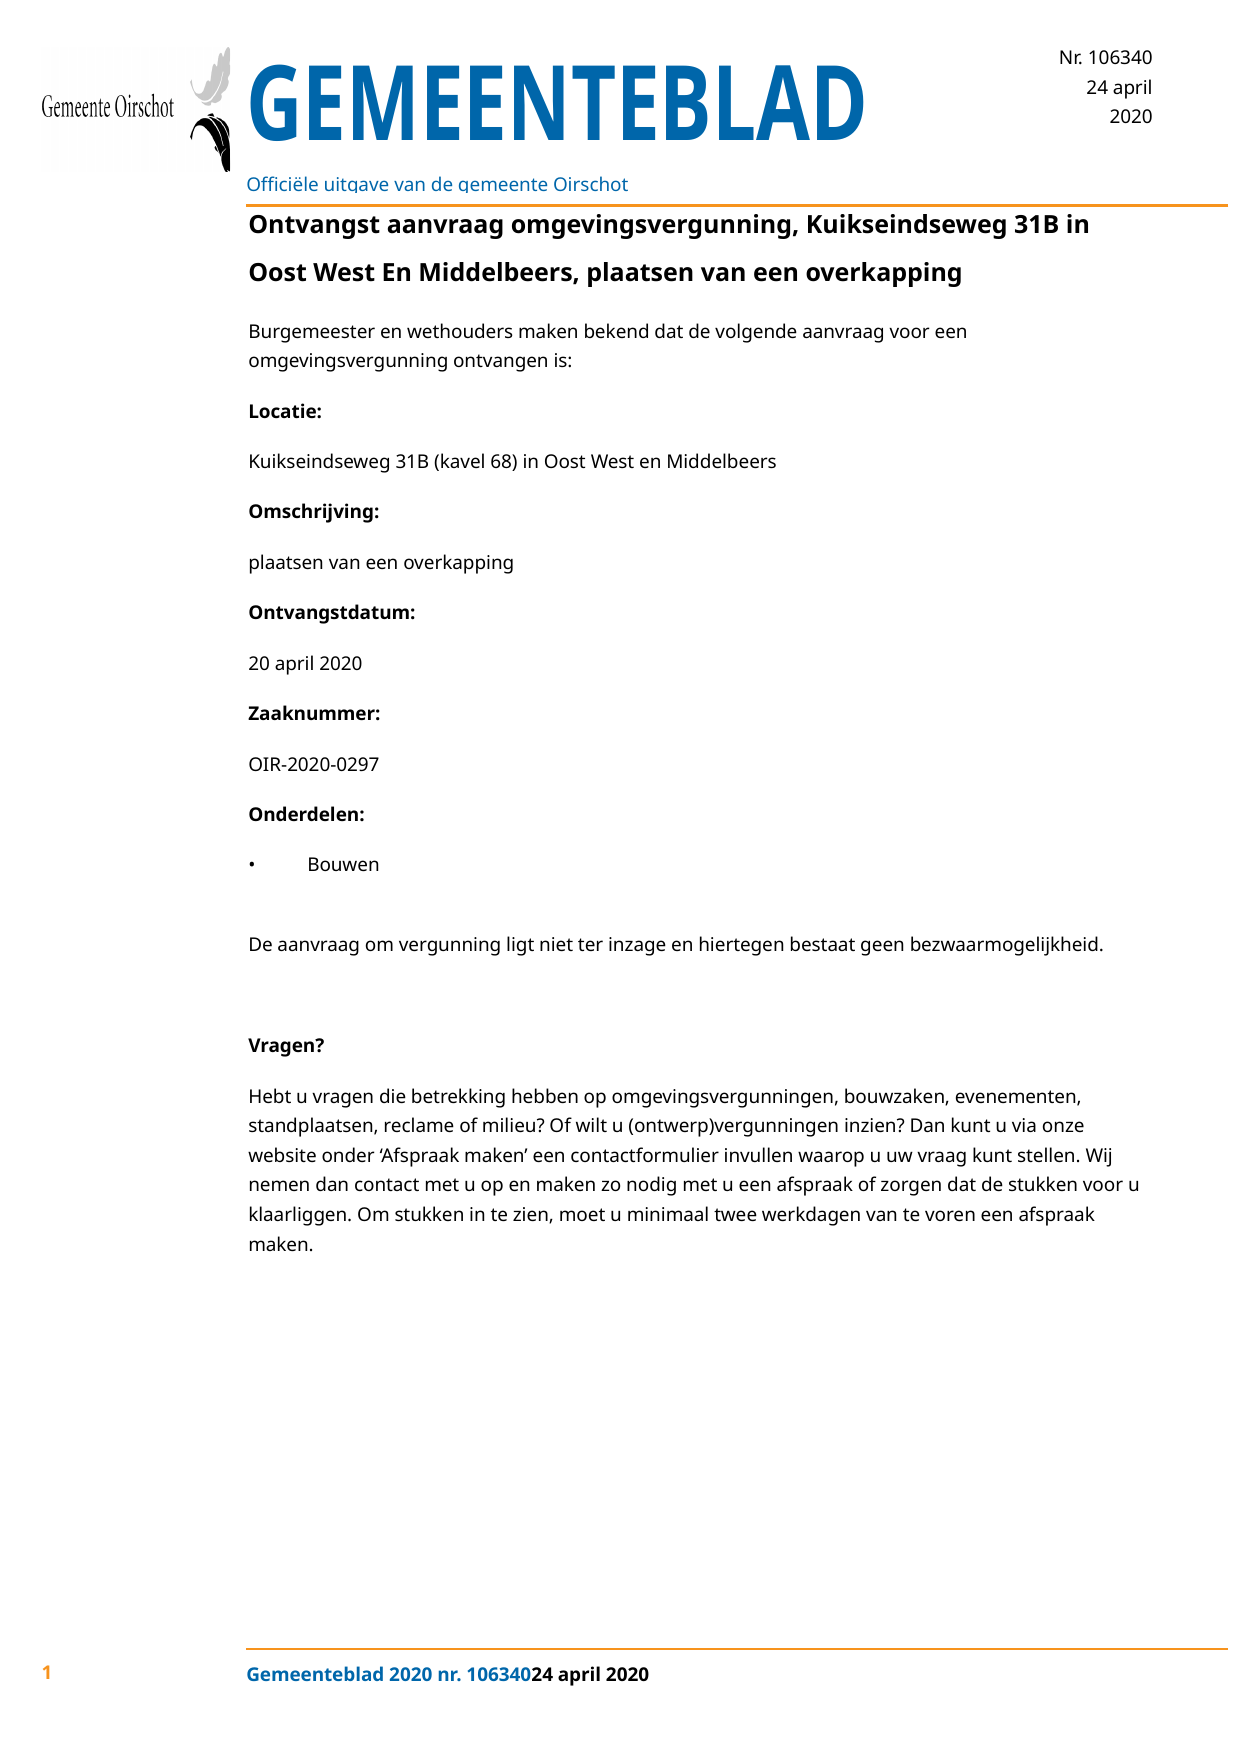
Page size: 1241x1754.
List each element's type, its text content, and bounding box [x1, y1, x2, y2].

text Ontvangst aanvraag omgevingsvergunning, Kuikseindseweg 31B in Oost West En Middelbeers, plaatsen van een overkapping [248, 207, 1152, 288]
text Omschrijving: [248, 499, 1152, 524]
text Burgemeester en wethouders maken bekend dat de volgende aanvraag voor een omgevingsvergunning ontvangen is: [248, 318, 1152, 373]
text Zaaknummer: [248, 700, 1152, 726]
text 20 april 2020 [248, 650, 1152, 676]
text Kuikseindseweg 31B (kavel 68) in Oost West en Middelbeers [248, 448, 1152, 474]
text OIR-2020-0297 [248, 751, 1152, 777]
text plaatsen van een overkapping [248, 549, 1152, 575]
text Locatie: [248, 398, 1152, 424]
text Ontvangstdatum: [248, 599, 1152, 625]
text De aanvraag om vergunning ligt niet ter inzage en hiertegen bestaat geen bezwaarmogelijkheid. [248, 932, 1152, 957]
list Bouwen [248, 852, 1152, 877]
text Vragen? [248, 1032, 1152, 1058]
text Onderdelen: [248, 801, 1152, 827]
text Hebt u vragen die betrekking hebben op omgevingsvergunningen, bouwzaken, evenementen, standplaatsen, reclame of milieu? Of wilt u (ontwerp)vergunningen inzien? Dan kunt u via onze website onder ‘Afspraak maken’ een contactformulier invullen waarop u uw vraag kunt stellen. Wij nemen dan contact met u op en maken zo nodig met u een afspraak of zorgen dat de stukken voor u klaarliggen. Om stukken in te zien, moet u minimaal twee werkdagen van te voren een afspraak maken. [248, 1083, 1152, 1257]
picture [41, 47, 231, 172]
